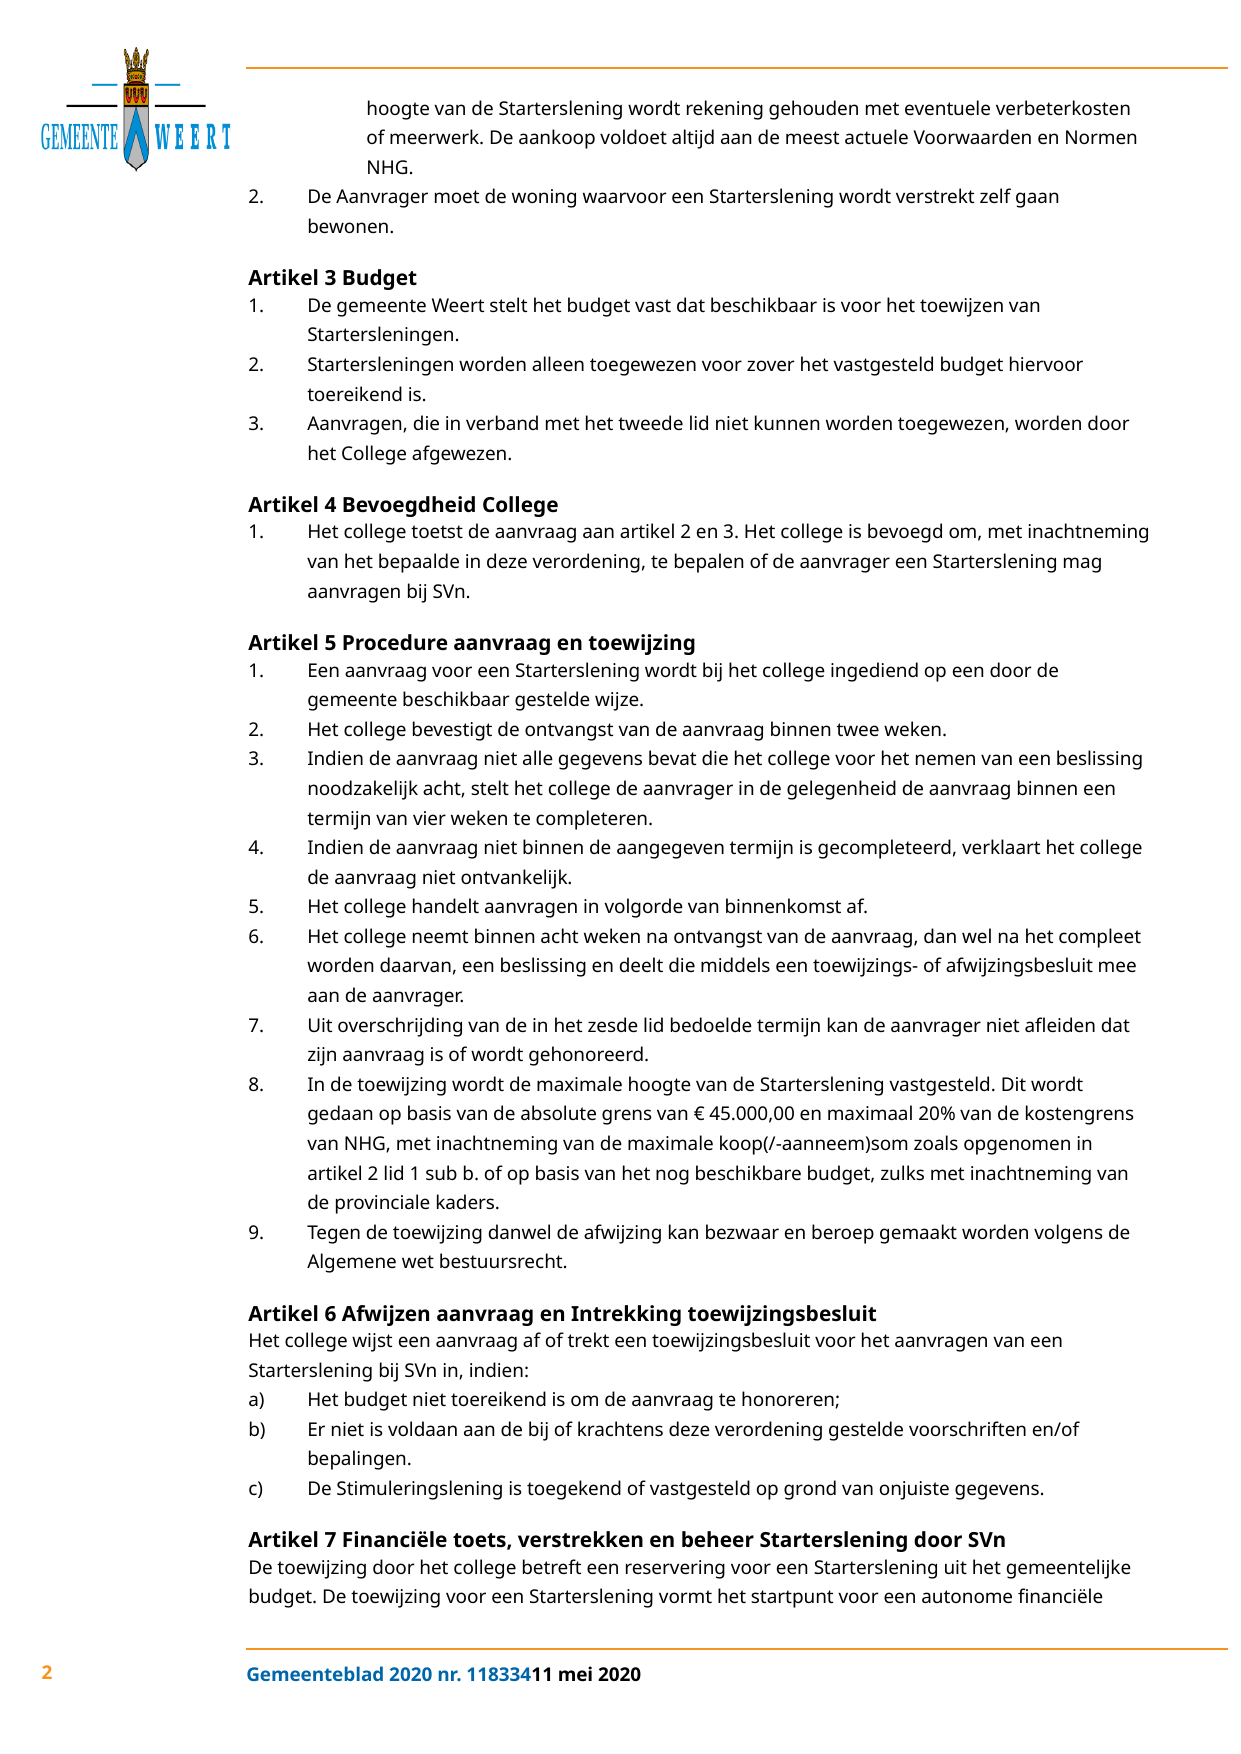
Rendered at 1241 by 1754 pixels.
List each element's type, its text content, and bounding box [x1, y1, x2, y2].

picture [41, 47, 231, 172]
text Artikel 6 Afwijzen aanvraag en Intrekking toewijzingsbesluit [248, 1299, 1152, 1327]
list Het college toetst de aanvraag aan artikel 2 en 3. Het college is bevoegd om, met inachtneming van het bepaalde in deze verordening, te bepalen of de aanvrager een Starterslening mag aanvragen bij SVn. [248, 519, 1152, 604]
list Het college bevestigt de ontvangst van de aanvraag binnen twee weken. [248, 716, 1152, 742]
list Er niet is voldaan aan de bij of krachtens deze verordening gestelde voorschriften en/of bepalingen. [248, 1416, 1152, 1471]
text De toewijzing door het college betreft een reservering voor een Starterslening uit het gemeentelijke budget. De toewijzing voor een Starterslening vormt het startpunt voor een autonome financiële [248, 1554, 1152, 1609]
list Het college neemt binnen acht weken na ontvangst van de aanvraag, dan wel na het compleet worden daarvan, een beslissing en deelt die middels een toewijzings‐ of afwijzingsbesluit mee aan de aanvrager. [248, 923, 1152, 1008]
list Indien de aanvraag niet alle gegevens bevat die het college voor het nemen van een beslissing noodzakelijk acht, stelt het college de aanvrager in de gelegenheid de aanvraag binnen een termijn van vier weken te completeren. [248, 746, 1152, 830]
list Het budget niet toereikend is om de aanvraag te honoreren; [248, 1386, 1152, 1412]
list hoogte van de Starterslening wordt rekening gehouden met eventuele verbeterkosten of meerwerk. De aankoop voldoet altijd aan de meest actuele Voorwaarden en Normen NHG. [307, 95, 1152, 180]
list Aanvragen, die in verband met het tweede lid niet kunnen worden toegewezen, worden door het College afgewezen. [248, 410, 1152, 466]
list De gemeente Weert stelt het budget vast dat beschikbaar is voor het toewijzen van Startersleningen. [248, 292, 1152, 347]
text Artikel 3 Budget [248, 263, 1152, 292]
text Artikel 4 Bevoegdheid College [248, 490, 1152, 519]
text Het college wijst een aanvraag af of trekt een toewijzingsbesluit voor het aanvragen van een Starterslening bij SVn in, indien: [248, 1327, 1152, 1383]
list Indien de aanvraag niet binnen de aangegeven termijn is gecompleteerd, verklaart het college de aanvraag niet ontvankelijk. [248, 834, 1152, 889]
list Het college handelt aanvragen in volgorde van binnenkomst af. [248, 893, 1152, 919]
list De Stimuleringslening is toegekend of vastgesteld op grond van onjuiste gegevens. [248, 1475, 1152, 1501]
list Tegen de toewijzing danwel de afwijzing kan bezwaar en beroep gemaakt worden volgens de Algemene wet bestuursrecht. [248, 1219, 1152, 1274]
text Artikel 7 Financiële toets, verstrekken en beheer Starterslening door SVn [248, 1526, 1152, 1554]
text Artikel 5 Procedure aanvraag en toewijzing [248, 628, 1152, 657]
list In de toewijzing wordt de maximale hoogte van de Starterslening vastgesteld. Dit wordt gedaan op basis van de absolute grens van € 45.000,00 en maximaal 20% van de kostengrens van NHG, met inachtneming van de maximale koop(/-aanneem)som zoals opgenomen in artikel 2 lid 1 sub b. of op basis van het nog beschikbare budget, zulks met inachtneming van de provinciale kaders. [248, 1071, 1152, 1215]
list Startersleningen worden alleen toegewezen voor zover het vastgesteld budget hiervoor toereikend is. [248, 351, 1152, 406]
list Uit overschrijding van de in het zesde lid bedoelde termijn kan de aanvrager niet afleiden dat zijn aanvraag is of wordt gehonoreerd. [248, 1012, 1152, 1067]
list De Aanvrager moet de woning waarvoor een Starterslening wordt verstrekt zelf gaan bewonen. [248, 183, 1152, 239]
list Een aanvraag voor een Starterslening wordt bij het college ingediend op een door de gemeente beschikbaar gestelde wijze. [248, 657, 1152, 712]
